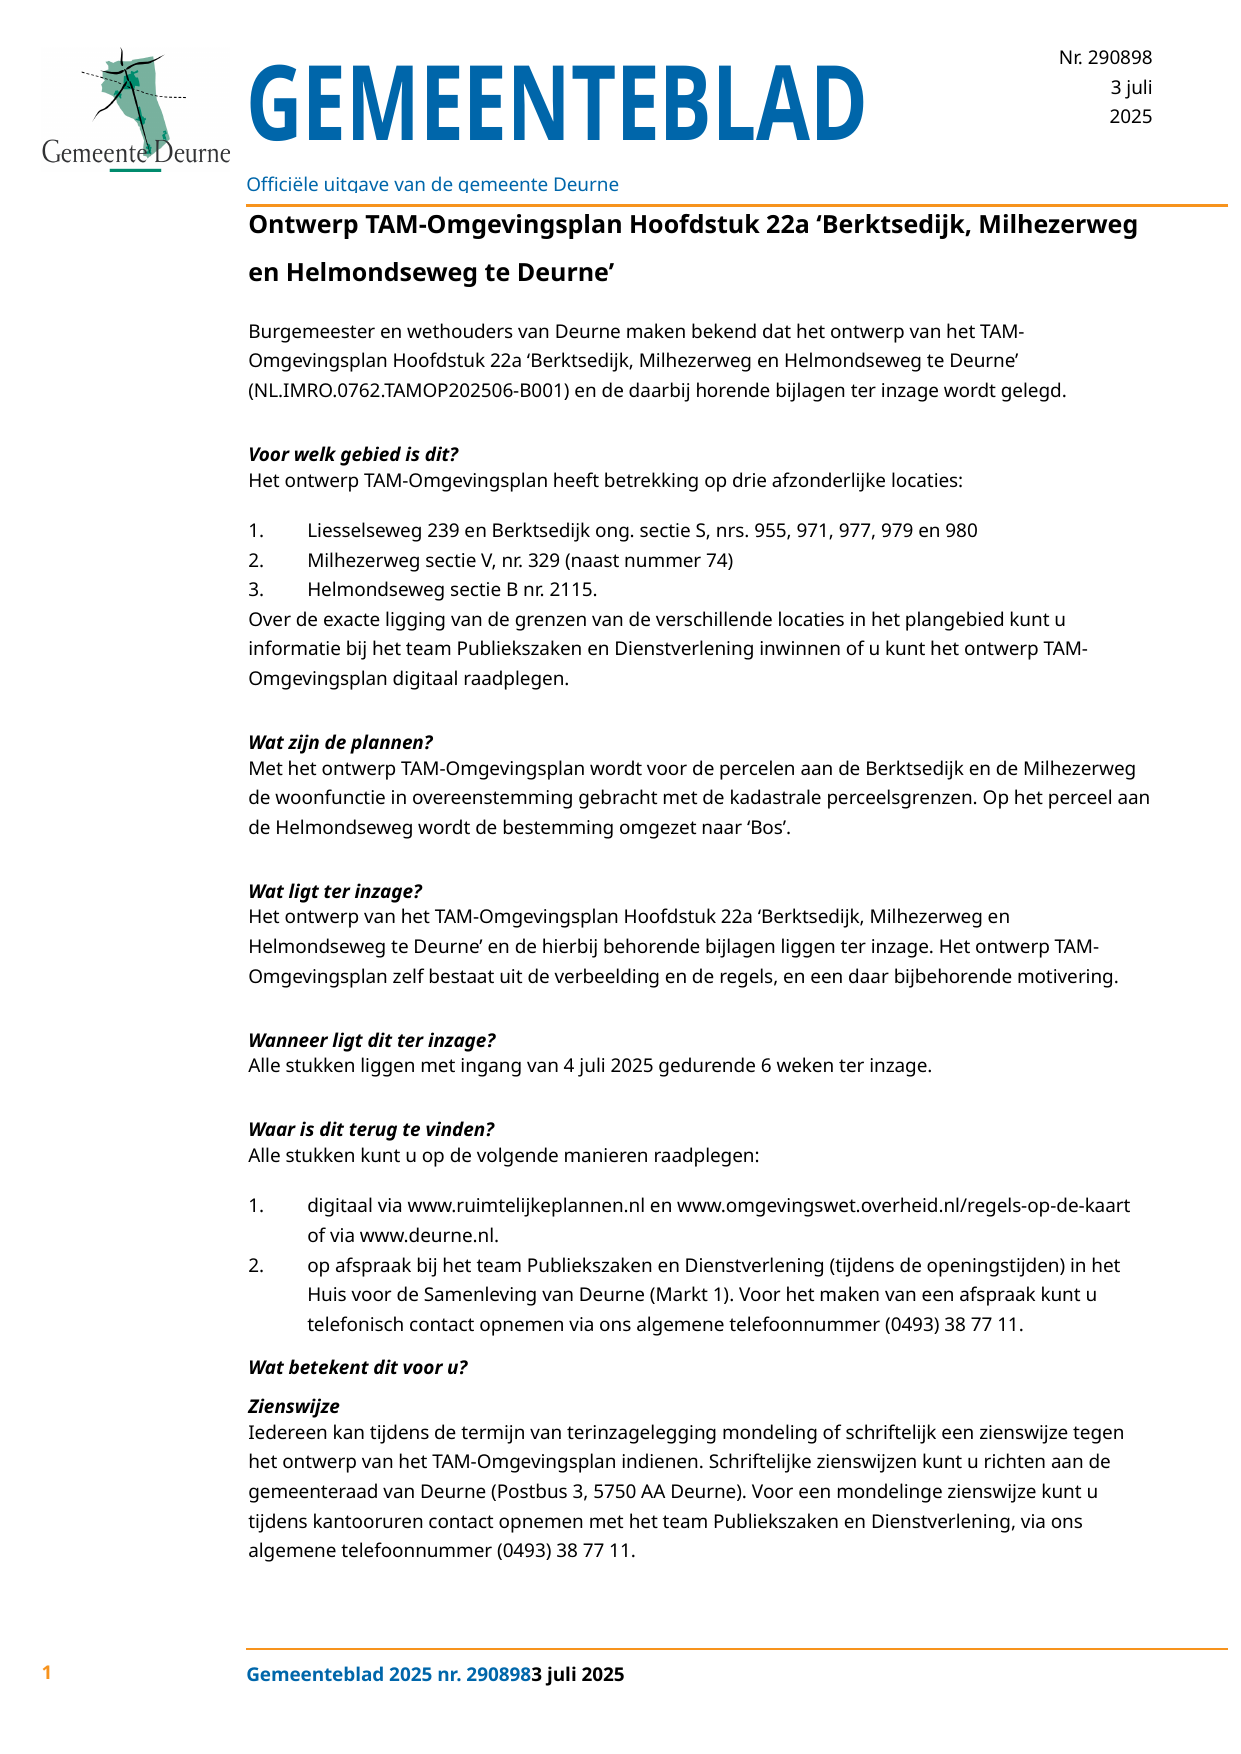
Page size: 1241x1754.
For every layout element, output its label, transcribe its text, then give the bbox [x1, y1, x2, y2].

text Het ontwerp van het TAM-Omgevingsplan Hoofdstuk 22a ‘Berktsedijk, Milhezerweg en Helmondseweg te Deurne’ en de hierbij behorende bijlagen liggen ter inzage. Het ontwerp TAM-Omgevingsplan zelf bestaat uit de verbeelding en de regels, en een daar bijbehorende motivering. [248, 904, 1152, 988]
list digitaal via www.ruimtelijkeplannen.nl en www.omgevingswet.overheid.nl/regels-op-de-kaart of via www.deurne.nl. [248, 1193, 1152, 1248]
text Burgemeester en wethouders van Deurne maken bekend dat het ontwerp van het TAM- Omgevingsplan Hoofdstuk 22a ‘Berktsedijk, Milhezerweg en Helmondseweg te Deurne’ (NL.IMRO.0762.TAMOP202506-B001) en de daarbij horende bijlagen ter inzage wordt gelegd. [248, 318, 1152, 403]
list Liesselseweg 239 en Berktsedijk ong. sectie S, nrs. 955, 971, 977, 979 en 980 [248, 517, 1152, 543]
list op afspraak bij het team Publiekszaken en Dienstverlening (tijdens de openingstijden) in het Huis voor de Samenleving van Deurne (Markt 1). Voor het maken van een afspraak kunt u telefonisch contact opnemen via ons algemene telefoonnummer (0493) 38 77 11. [248, 1252, 1152, 1337]
picture [41, 47, 231, 172]
text Het ontwerp TAM-Omgevingsplan heeft betrekking op drie afzonderlijke locaties: [248, 467, 1152, 492]
text Wat zijn de plannen? [248, 729, 1152, 755]
text Voor welk gebied is dit? [248, 441, 1152, 467]
text Iedereen kan tijdens de termijn van terinzagelegging mondeling of schriftelijk een zienswijze tegen het ontwerp van het TAM-Omgevingsplan indienen. Schriftelijke zienswijzen kunt u richten aan de gemeenteraad van Deurne (Postbus 3, 5750 AA Deurne). Voor een mondelinge zienswijze kunt u tijdens kantooruren contact opnemen met het team Publiekszaken en Dienstverlening, via ons algemene telefoonnummer (0493) 38 77 11. [248, 1419, 1152, 1563]
text Wat ligt ter inzage? [248, 878, 1152, 904]
text Ontwerp TAM-Omgevingsplan Hoofdstuk 22a ‘Berktsedijk, Milhezerweg en Helmondseweg te Deurne’ [248, 207, 1152, 288]
text Wanneer ligt dit ter inzage? [248, 1027, 1152, 1052]
list Milhezerweg sectie V, nr. 329 (naast nummer 74) [248, 547, 1152, 572]
text Alle stukken kunt u op de volgende manieren raadplegen: [248, 1142, 1152, 1168]
text Wat betekent dit voor u? [248, 1354, 1152, 1380]
list Helmondseweg sectie B nr. 2115. [248, 576, 1152, 602]
text Waar is dit terug te vinden? [248, 1116, 1152, 1142]
text Alle stukken liggen met ingang van 4 juli 2025 gedurende 6 weken ter inzage. [248, 1052, 1152, 1078]
text Zienswijze [248, 1393, 1152, 1419]
text Met het ontwerp TAM-Omgevingsplan wordt voor de percelen aan de Berktsedijk en de Milhezerweg de woonfunctie in overeenstemming gebracht met de kadastrale perceelsgrenzen. Op het perceel aan de Helmondseweg wordt de bestemming omgezet naar ‘Bos’. [248, 755, 1152, 840]
text Over de exacte ligging van de grenzen van de verschillende locaties in het plangebied kunt u informatie bij het team Publiekszaken en Dienstverlening inwinnen of u kunt het ontwerp TAM-Omgevingsplan digitaal raadplegen. [248, 606, 1152, 691]
